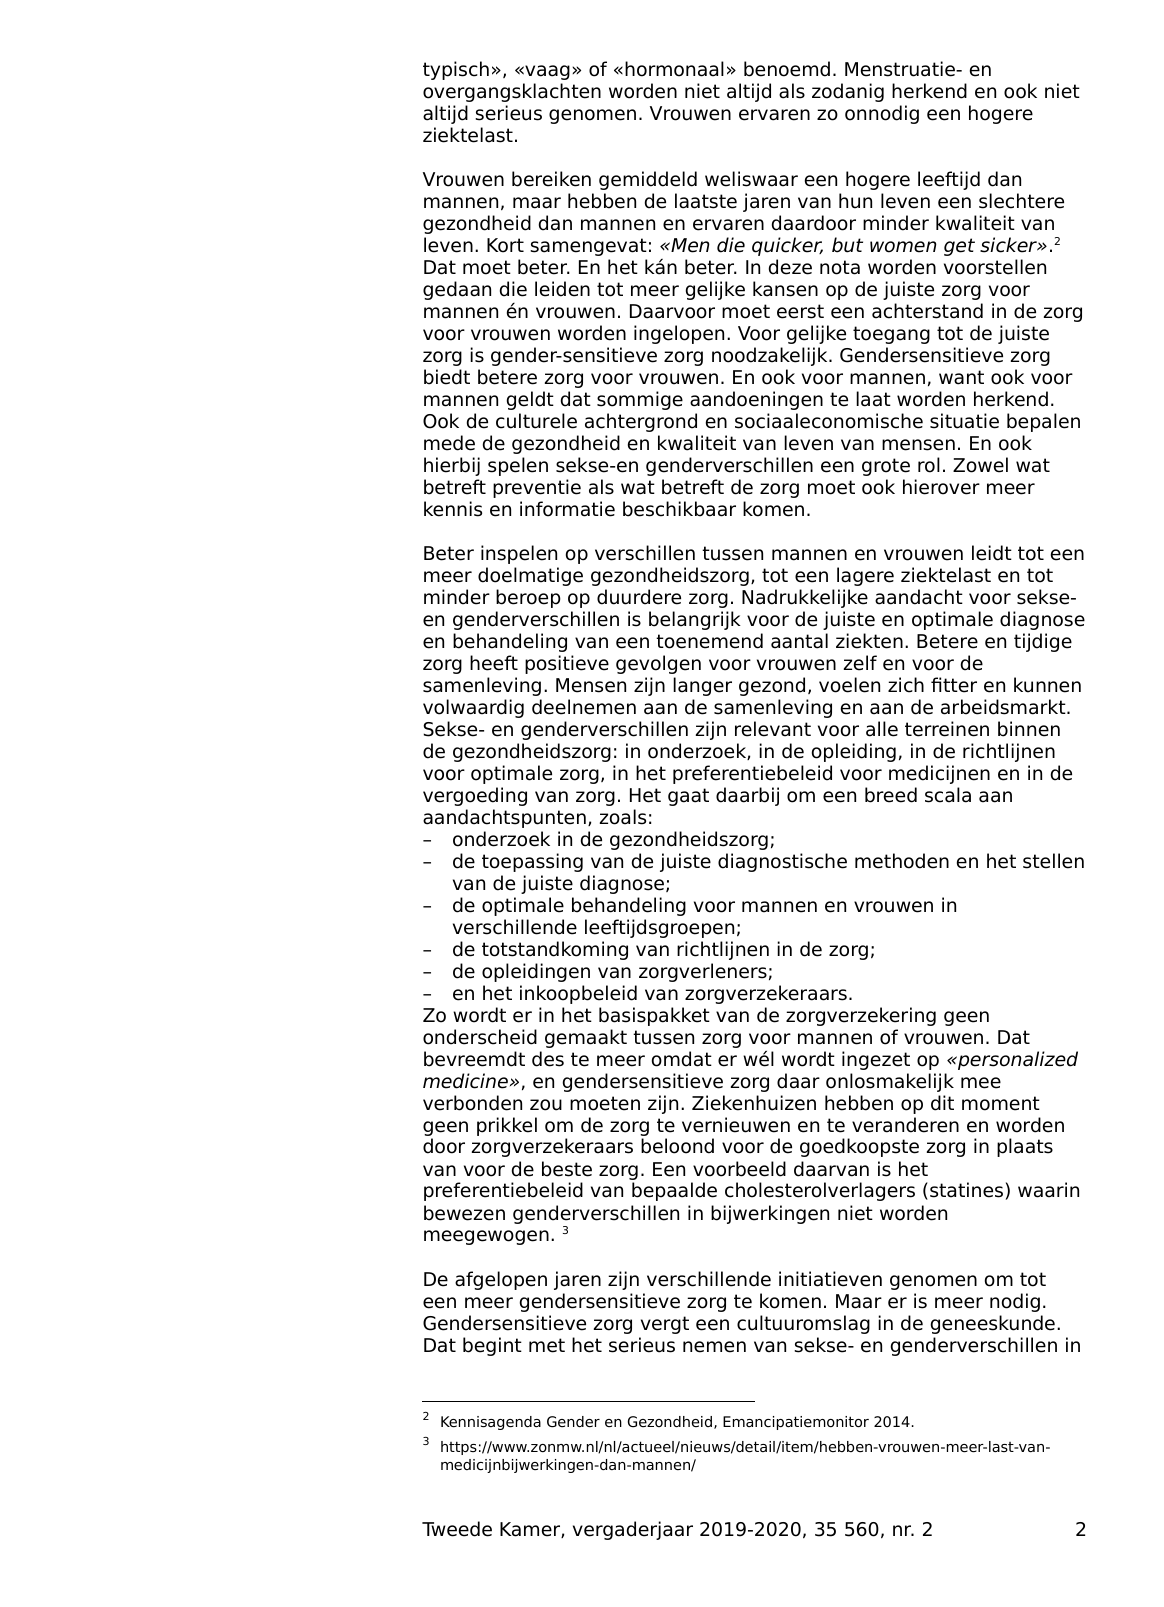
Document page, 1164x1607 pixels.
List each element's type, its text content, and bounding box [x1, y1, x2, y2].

text – de optimale behandeling voor mannen en vrouwen in verschillende leeftijdsgroepen; [422, 895, 1087, 939]
text – de toepassing van de juiste diagnostische methoden en het stellen van de juiste diagnose; [422, 851, 1087, 895]
text De afgelopen jaren zijn verschillende initiatieven genomen om tot een meer gendersensitieve zorg te komen. Maar er is meer nodig. Gendersensitieve zorg vergt een cultuuromslag in de geneeskunde. Dat begint met het serieus nemen van sekse- en genderverschillen in [422, 1268, 1087, 1356]
text Kennisagenda Gender en Gezondheid, Emancipatiemonitor 2014. [422, 1410, 1087, 1432]
text Zo wordt er in het basispakket van de zorgverzekering geen onderscheid gemaakt tussen zorg voor mannen of vrouwen. Dat bevreemdt des te meer omdat er wél wordt ingezet op «personalized medicine», en gendersensitieve zorg daar onlosmakelijk mee verbonden zou moeten zijn. Ziekenhuizen hebben op dit moment geen prikkel om de zorg te vernieuwen en te veranderen en worden door zorgverzekeraars beloond voor de goedkoopste zorg in plaats van voor de beste zorg. Een voorbeeld daarvan is het preferentiebeleid van bepaalde cholesterolverlagers (statines) waarin bewezen genderverschillen in bijwerkingen niet worden meegewogen. [422, 1004, 1087, 1246]
text – onderzoek in de gezondheidszorg; [422, 829, 1087, 851]
text Sekse- en genderverschillen zijn relevant voor alle terreinen binnen de gezondheidszorg: in onderzoek, in de opleiding, in de richtlijnen voor optimale zorg, in het preferentiebeleid voor medicijnen en in de vergoeding van zorg. Het gaat daarbij om een breed scala aan aandachtspunten, zoals: [422, 719, 1087, 829]
text – de totstandkoming van richtlijnen in de zorg; [422, 939, 1087, 961]
text – en het inkoopbeleid van zorgverzekeraars. [422, 983, 1087, 1004]
text Beter inspelen op verschillen tussen mannen en vrouwen leidt tot een meer doelmatige gezondheidszorg, tot een lagere ziektelast en tot minder beroep op duurdere zorg. Nadrukkelijke aandacht voor sekse-en genderverschillen is belangrijk voor de juiste en optimale diagnose en behandeling van een toenemend aantal ziekten. Betere en tijdige zorg heeft positieve gevolgen voor vrouwen zelf en voor de samenleving. Mensen zijn langer gezond, voelen zich fitter en kunnen volwaardig deelnemen aan de samenleving en aan de arbeidsmarkt. [422, 543, 1087, 719]
text https://www.zonmw.nl/nl/actueel/nieuws/detail/item/hebben-vrouwen-meer-last-van-medicijnbijwerkingen-dan-mannen/ [422, 1435, 1087, 1474]
text – de opleidingen van zorgverleners; [422, 961, 1087, 983]
text typisch», «vaag» of «hormonaal» benoemd. Menstruatie- en overgangsklachten worden niet altijd als zodanig herkend en ook niet altijd serieus genomen. Vrouwen ervaren zo onnodig een hogere ziektelast. [422, 59, 1087, 147]
text Vrouwen bereiken gemiddeld weliswaar een hogere leeftijd dan mannen, maar hebben de laatste jaren van hun leven een slechtere gezondheid dan mannen en ervaren daardoor minder kwaliteit van leven. Kort samengevat: «Men die quicker, but women get sicker». [422, 169, 1087, 257]
text Dat moet beter. En het kán beter. In deze nota worden voorstellen gedaan die leiden tot meer gelijke kansen op de juiste zorg voor mannen én vrouwen. Daarvoor moet eerst een achterstand in de zorg voor vrouwen worden ingelopen. Voor gelijke toegang tot de juiste zorg is gender-sensitieve zorg noodzakelijk. Gendersensitieve zorg biedt betere zorg voor vrouwen. En ook voor mannen, want ook voor mannen geldt dat sommige aandoeningen te laat worden herkend. Ook de culturele achtergrond en sociaaleconomische situatie bepalen mede de gezondheid en kwaliteit van leven van mensen. En ook hierbij spelen sekse-en genderverschillen een grote rol. Zowel wat betreft preventie als wat betreft de zorg moet ook hierover meer kennis en informatie beschikbaar komen. [422, 257, 1087, 521]
